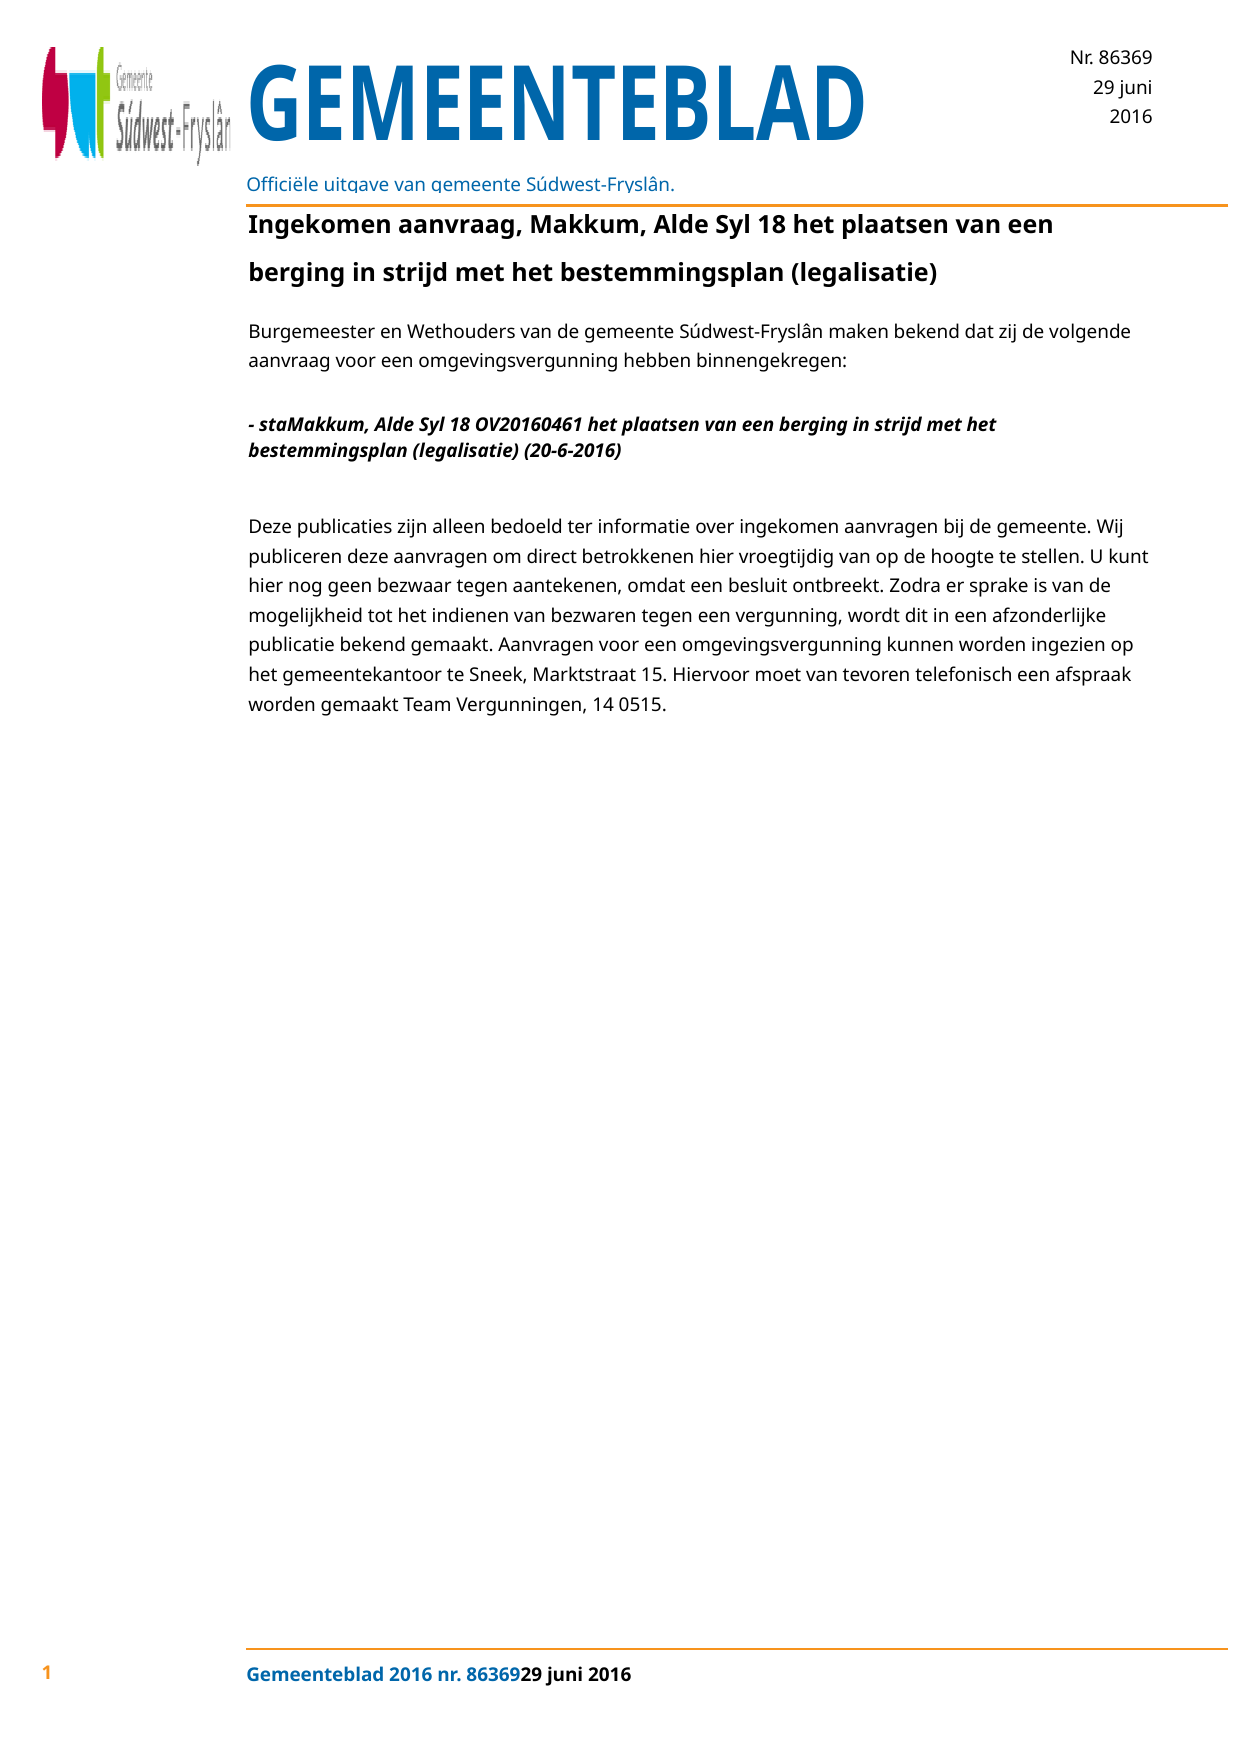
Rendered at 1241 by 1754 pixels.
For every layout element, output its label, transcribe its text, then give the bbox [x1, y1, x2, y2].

picture [41, 47, 231, 172]
text Burgemeester en Wethouders van de gemeente Súdwest-Fryslân maken bekend dat zij de volgende aanvraag voor een omgevingsvergunning hebben binnengekregen: [248, 318, 1152, 373]
text - staMakkum, Alde Syl 18 OV20160461 het plaatsen van een berging in strijd met het bestemmingsplan (legalisatie) (20-6-2016) [248, 411, 1152, 463]
text Deze publicaties zijn alleen bedoeld ter informatie over ingekomen aanvragen bij de gemeente. Wij publiceren deze aanvragen om direct betrokkenen hier vroegtijdig van op de hoogte te stellen. U kunt hier nog geen bezwaar tegen aantekenen, omdat een besluit ontbreekt. Zodra er sprake is van de mogelijkheid tot het indienen van bezwaren tegen een vergunning, wordt dit in een afzonderlijke publicatie bekend gemaakt. Aanvragen voor een omgevingsvergunning kunnen worden ingezien op het gemeentekantoor te Sneek, Marktstraat 15. Hiervoor moet van tevoren telefonisch een afspraak worden gemaakt Team Vergunningen, 14 0515. [248, 513, 1152, 717]
text Ingekomen aanvraag, Makkum, Alde Syl 18 het plaatsen van een berging in strijd met het bestemmingsplan (legalisatie) [248, 207, 1152, 288]
